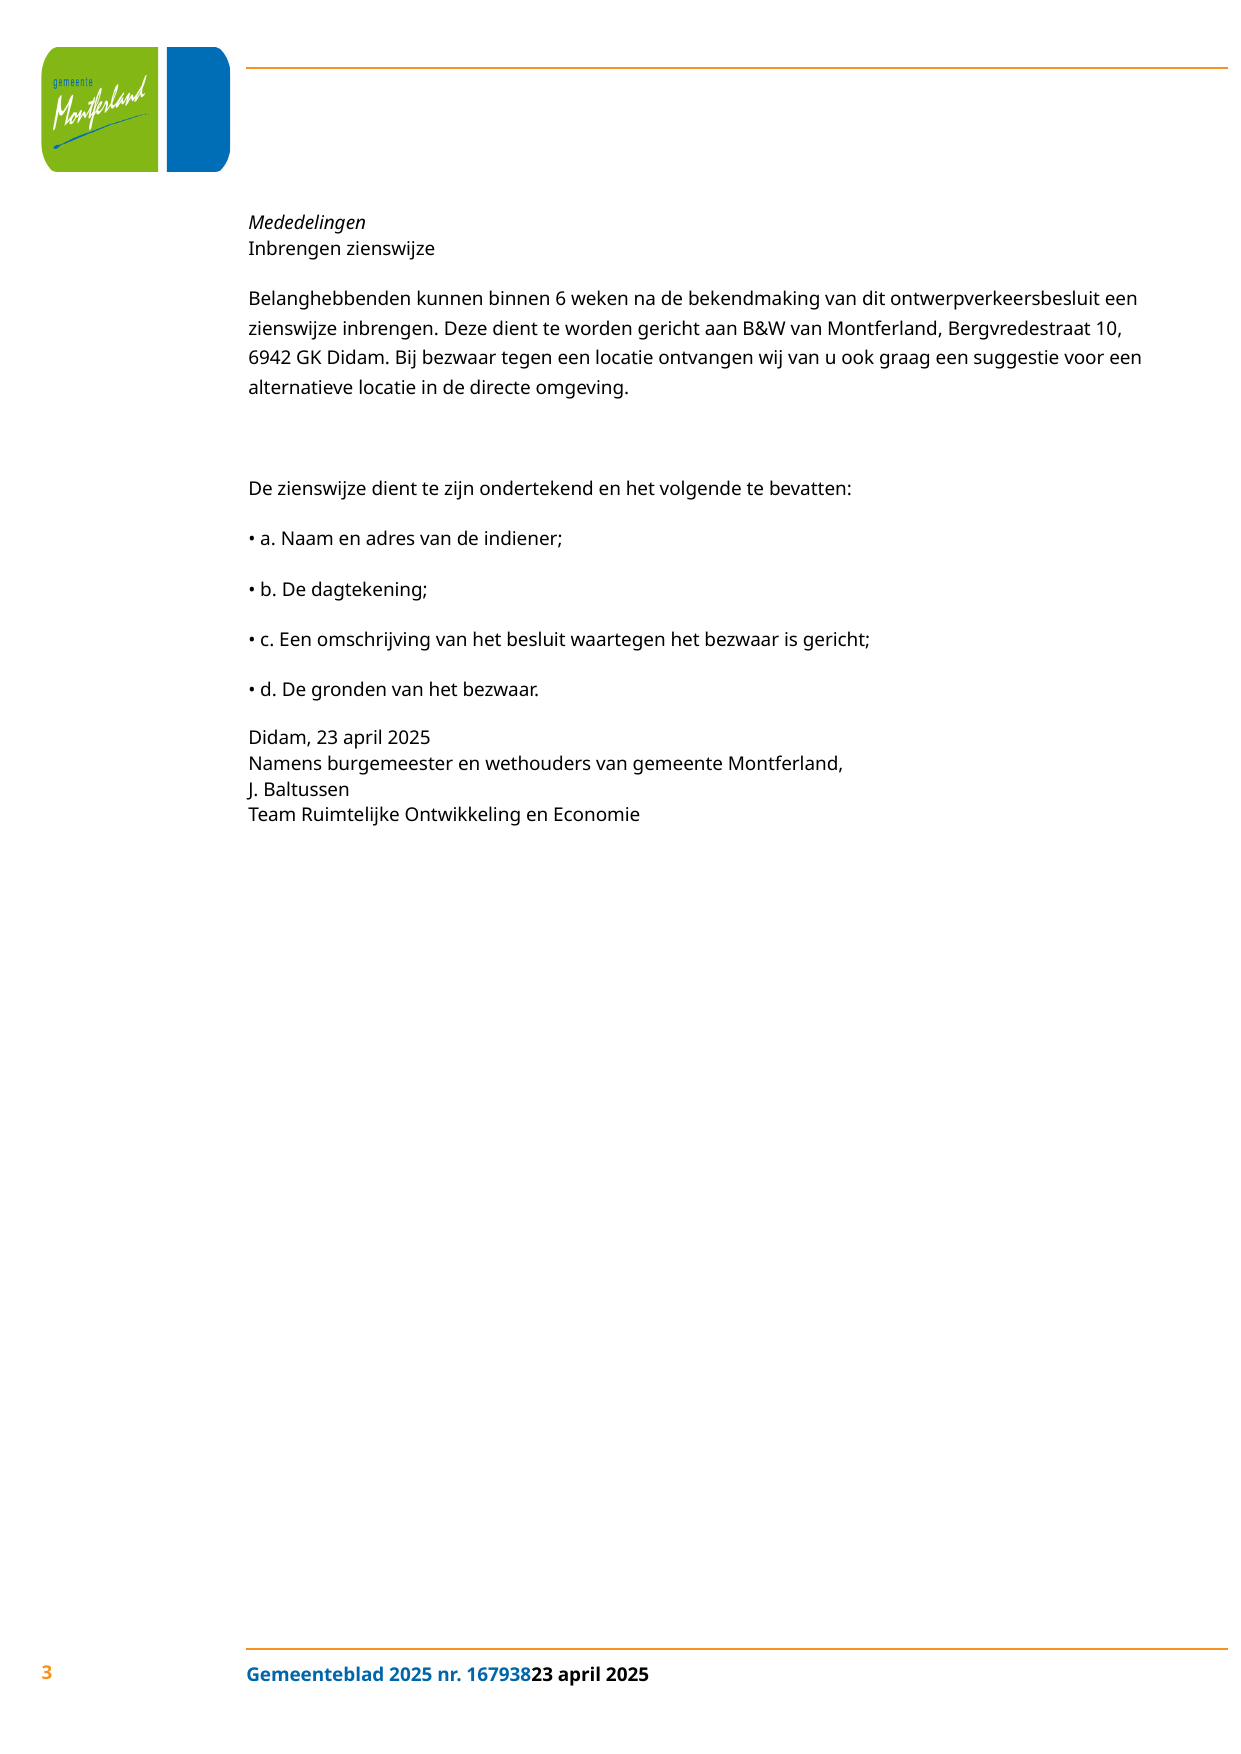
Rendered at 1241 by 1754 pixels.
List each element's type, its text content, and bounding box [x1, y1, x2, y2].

text Inbrengen zienswijze [248, 235, 1152, 261]
text • c. Een omschrijving van het besluit waartegen het bezwaar is gericht; [248, 626, 1152, 652]
text De zienswijze dient te zijn ondertekend en het volgende te bevatten: [248, 475, 1152, 501]
text Namens burgemeester en wethouders van gemeente Montferland, [248, 750, 1152, 776]
text Didam, 23 april 2025 [248, 724, 1152, 750]
text Belanghebbenden kunnen binnen 6 weken na de bekendmaking van dit ontwerpverkeersbesluit een zienswijze inbrengen. Deze dient te worden gericht aan B&W van Montferland, Bergvredestraat 10, 6942 GK Didam. Bij bezwaar tegen een locatie ontvangen wij van u ook graag een suggestie voor een alternatieve locatie in de directe omgeving. [248, 285, 1152, 400]
text Mededelingen [248, 209, 1152, 235]
text • a. Naam en adres van de indiener; [248, 525, 1152, 551]
text • b. De dagtekening; [248, 576, 1152, 601]
picture [41, 47, 231, 172]
text • d. De gronden van het bezwaar. [248, 677, 1152, 702]
text Team Ruimtelijke Ontwikkeling en Economie [248, 802, 1152, 827]
text J. Baltussen [248, 776, 1152, 802]
